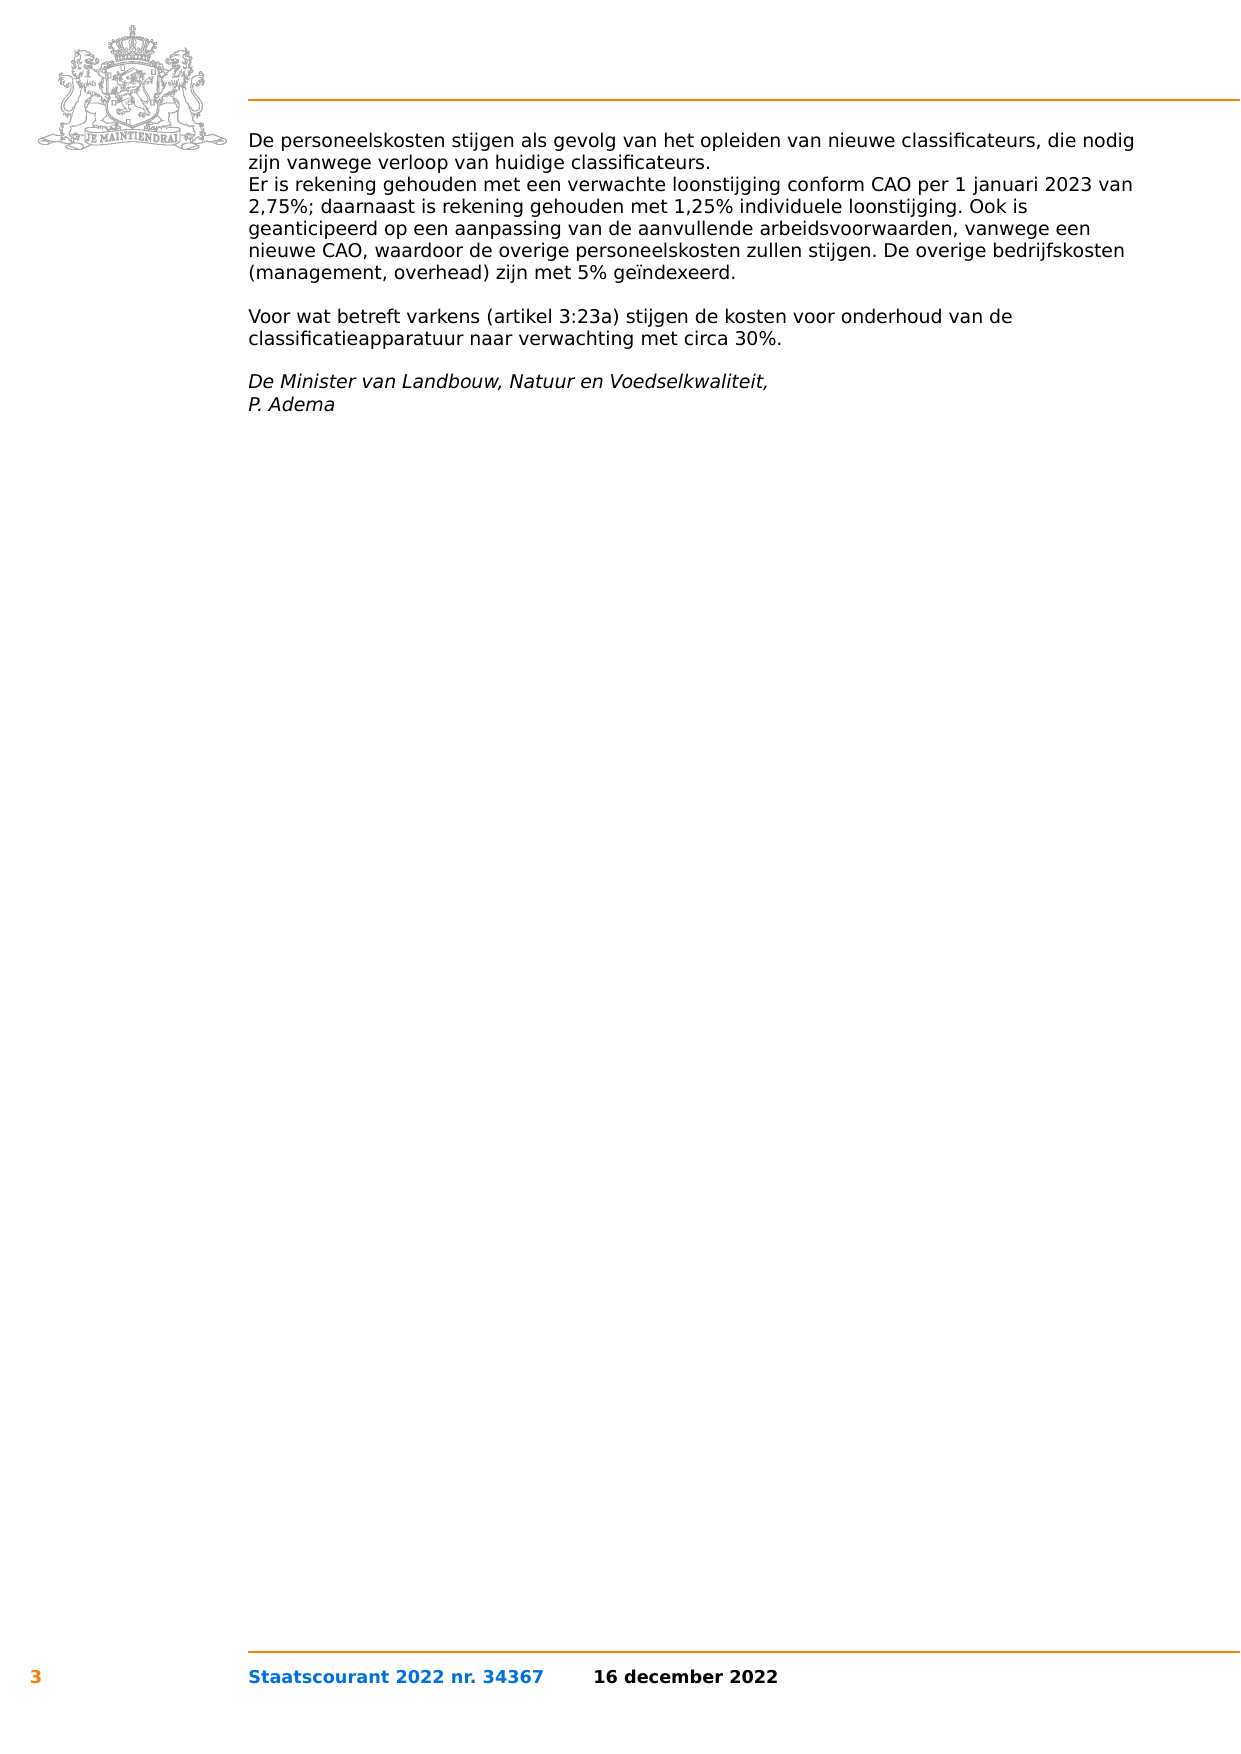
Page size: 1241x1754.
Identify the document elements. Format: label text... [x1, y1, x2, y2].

text De personeelskosten stijgen als gevolg van het opleiden van nieuwe classificateurs, die nodig zijn vanwege verloop van huidige classificateurs. [248, 130, 1163, 174]
text Er is rekening gehouden met een verwachte loonstijging conform CAO per 1 januari 2023 van 2,75%; daarnaast is rekening gehouden met 1,25% individuele loonstijging. Ook is geanticipeerd op een aanpassing van de aanvullende arbeidsvoorwaarden, vanwege een nieuwe CAO, waardoor de overige personeelskosten zullen stijgen. De overige bedrijfskosten (management, overhead) zijn met 5% geïndexeerd. [248, 174, 1163, 284]
text Voor wat betreft varkens (artikel 3:23a) stijgen de kosten voor onderhoud van de classificatieapparatuur naar verwachting met circa 30%. [248, 306, 1163, 349]
picture [38, 25, 227, 150]
text De Minister van Landbouw, Natuur en Voedselkwaliteit, P. Adema [248, 371, 1163, 415]
